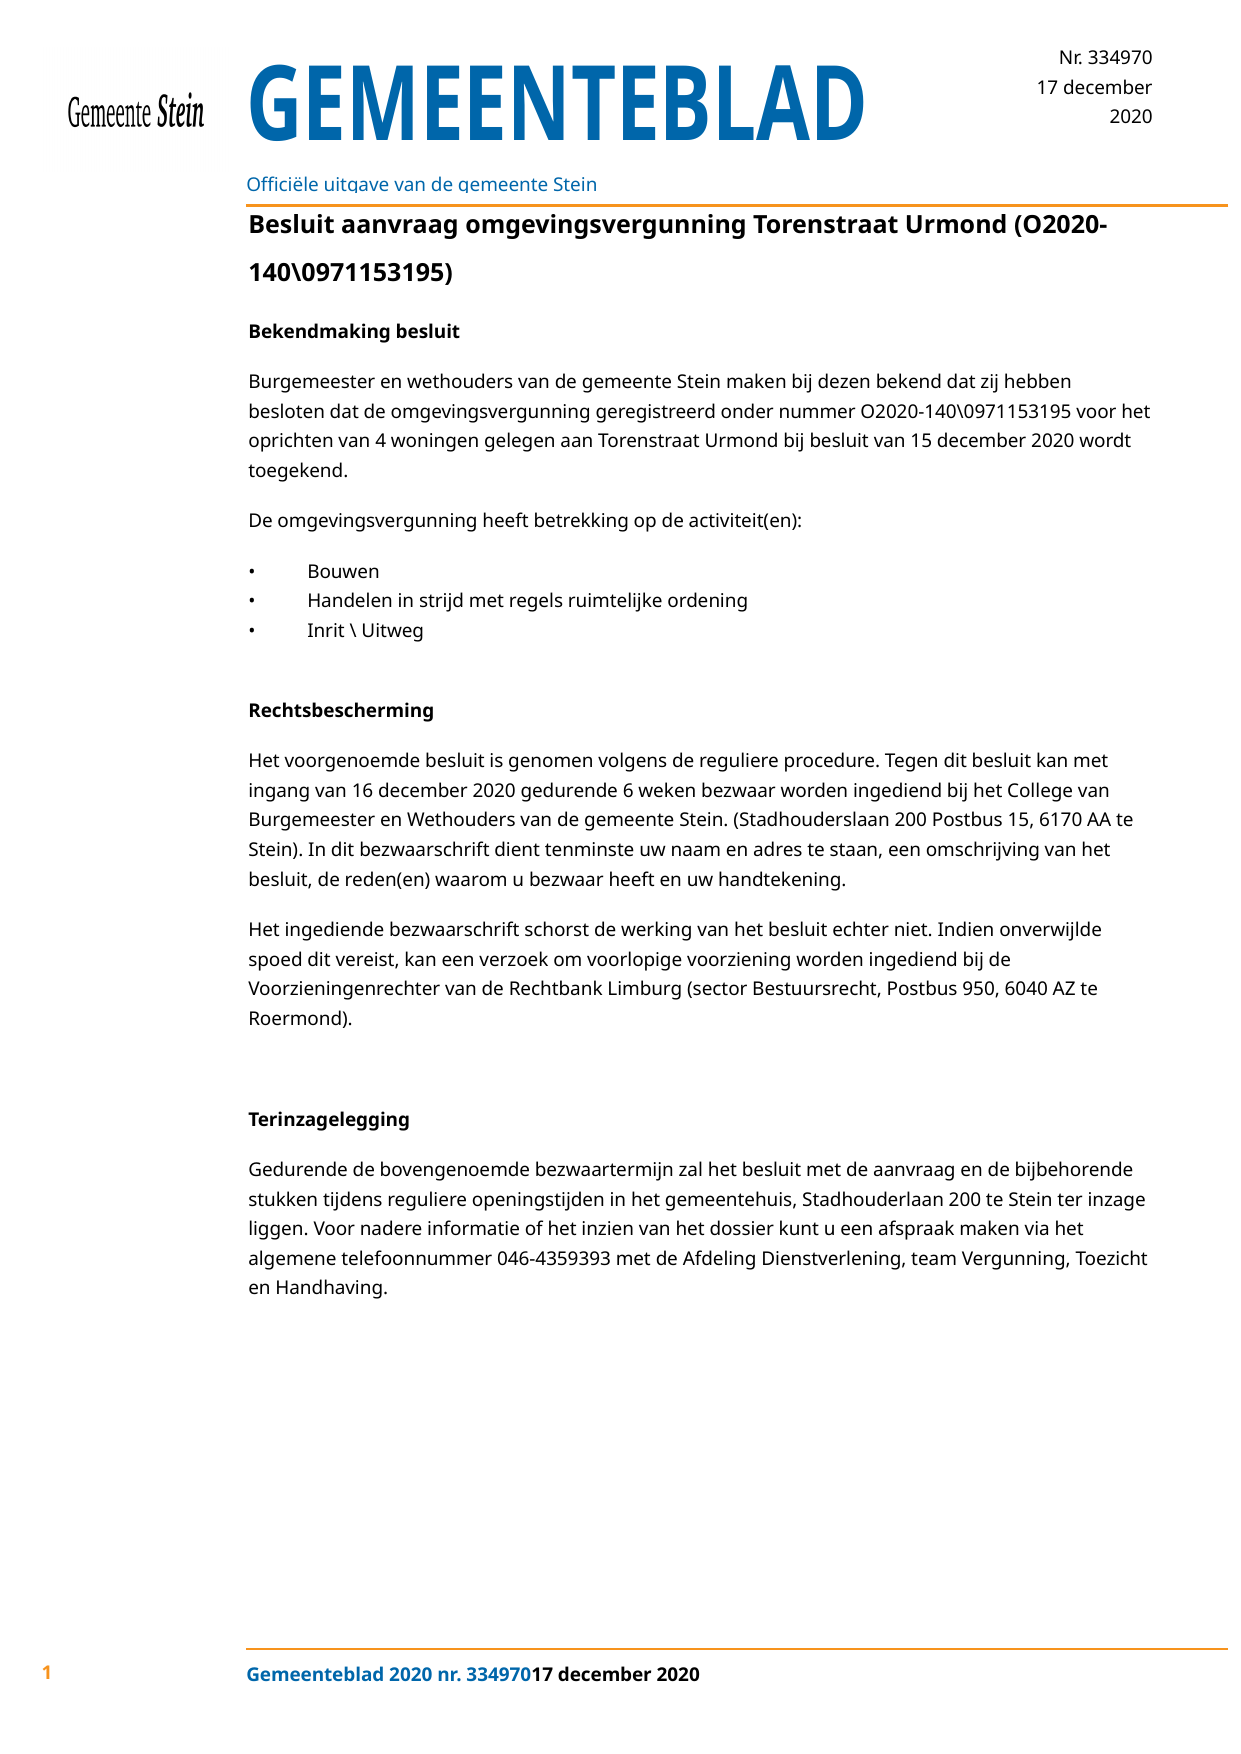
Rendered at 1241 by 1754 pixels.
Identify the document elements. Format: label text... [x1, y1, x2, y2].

text Gedurende de bovengenoemde bezwaartermijn zal het besluit met de aanvraag en de bijbehorende stukken tijdens reguliere openingstijden in het gemeentehuis, Stadhouderlaan 200 te Stein ter inzage liggen. Voor nadere informatie of het inzien van het dossier kunt u een afspraak maken via het algemene telefoonnummer 046-4359393 met de Afdeling Dienstverlening, team Vergunning, Toezicht en Handhaving. [248, 1156, 1152, 1300]
text Besluit aanvraag omgevingsvergunning Torenstraat Urmond (O2020-140\0971153195) [248, 207, 1152, 288]
list Handelen in strijd met regels ruimtelijke ordening [248, 587, 1152, 613]
text Burgemeester en wethouders van de gemeente Stein maken bij dezen bekend dat zij hebben besloten dat de omgevingsvergunning geregistreerd onder nummer O2020-140\0971153195 voor het oprichten van 4 woningen gelegen aan Torenstraat Urmond bij besluit van 15 december 2020 wordt toegekend. [248, 368, 1152, 483]
text Terinzagelegging [248, 1106, 1152, 1132]
list Inrit \ Uitweg [248, 617, 1152, 643]
text Rechtsbescherming [248, 697, 1152, 723]
text De omgevingsvergunning heeft betrekking op de activiteit(en): [248, 507, 1152, 533]
text Het voorgenoemde besluit is genomen volgens de reguliere procedure. Tegen dit besluit kan met ingang van 16 december 2020 gedurende 6 weken bezwaar worden ingediend bij het College van Burgemeester en Wethouders van de gemeente Stein. (Stadhouderslaan 200 Postbus 15, 6170 AA te Stein). In dit bezwaarschrift dient tenminste uw naam en adres te staan, een omschrijving van het besluit, de reden(en) waarom u bezwaar heeft en uw handtekening. [248, 747, 1152, 892]
list Bouwen [248, 558, 1152, 584]
text Bekendmaking besluit [248, 318, 1152, 344]
picture [41, 47, 231, 172]
text Het ingediende bezwaarschrift schorst de werking van het besluit echter niet. Indien onverwijlde spoed dit vereist, kan een verzoek om voorlopige voorziening worden ingediend bij de Voorzieningenrechter van de Rechtbank Limburg (sector Bestuursrecht, Postbus 950, 6040 AZ te Roermond). [248, 916, 1152, 1031]
